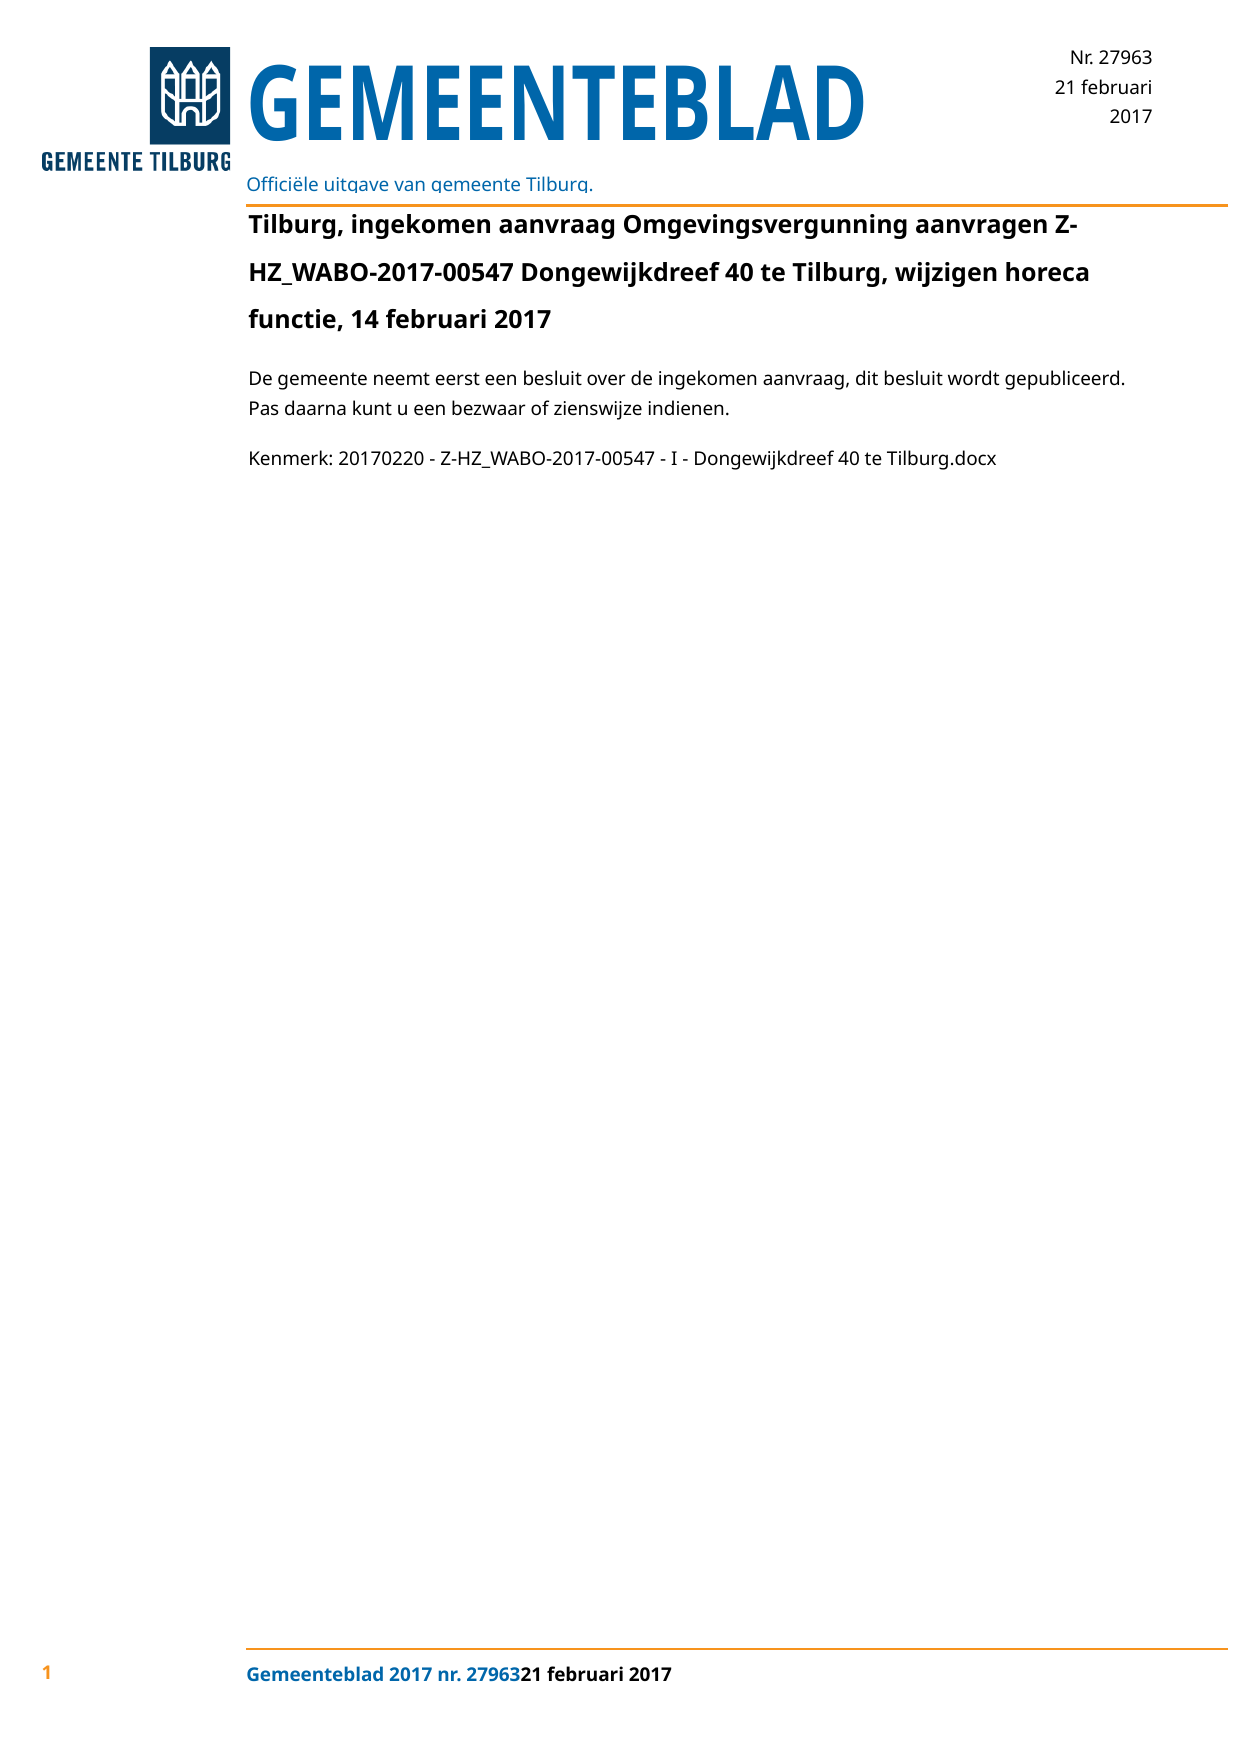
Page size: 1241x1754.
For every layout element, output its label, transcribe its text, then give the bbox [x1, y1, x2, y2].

text Tilburg, ingekomen aanvraag Omgevingsvergunning aanvragen Z-HZ_WABO-2017-00547 Dongewijkdreef 40 te Tilburg, wijzigen horeca functie, 14 februari 2017 [248, 207, 1152, 336]
text Kenmerk: 20170220 - Z-HZ_WABO-2017-00547 - I - Dongewijkdreef 40 te Tilburg.docx [248, 446, 1152, 471]
picture [41, 47, 231, 172]
text De gemeente neemt eerst een besluit over de ingekomen aanvraag, dit besluit wordt gepubliceerd. Pas daarna kunt u een bezwaar of zienswijze indienen. [248, 366, 1152, 421]
